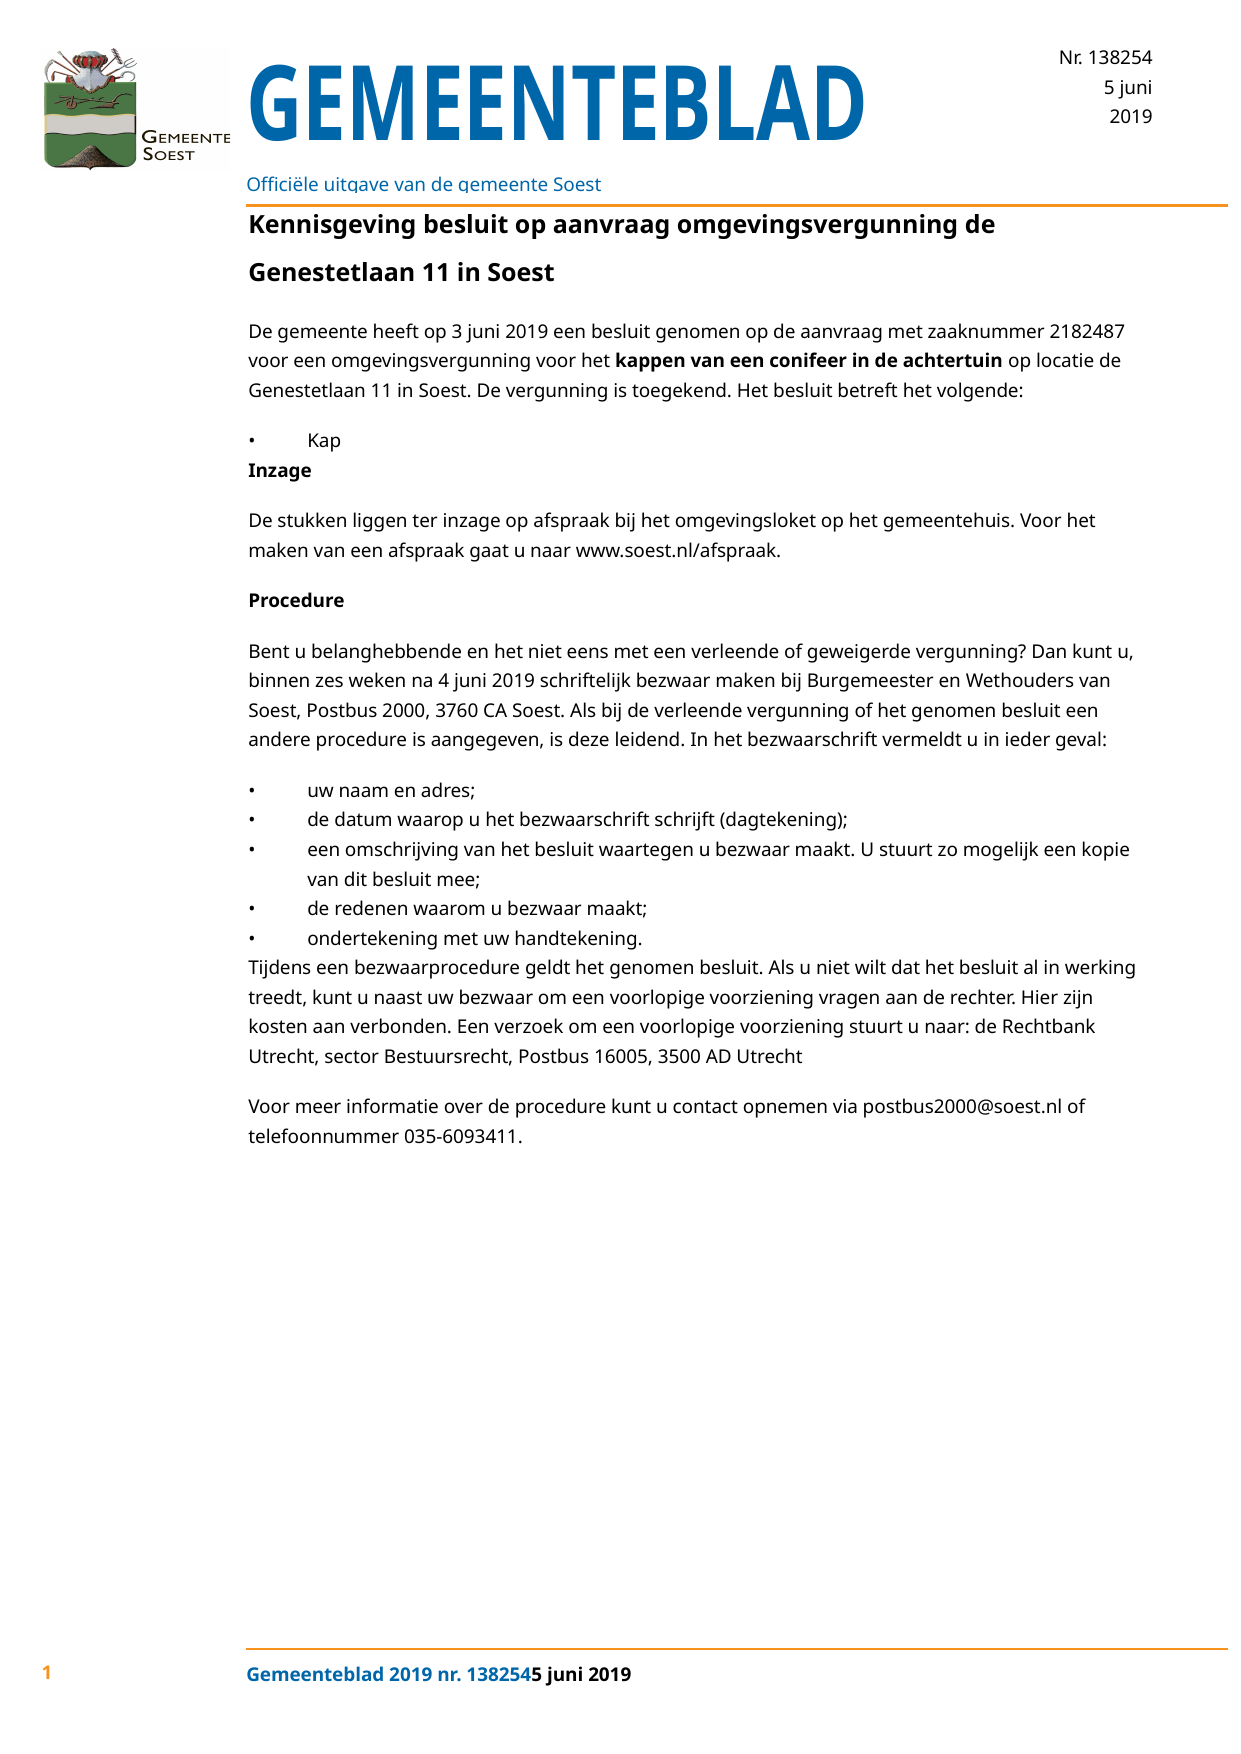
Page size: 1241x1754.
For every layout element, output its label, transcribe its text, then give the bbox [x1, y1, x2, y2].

text Kennisgeving besluit op aanvraag omgevingsvergunning de Genestetlaan 11 in Soest [248, 207, 1152, 288]
picture [41, 47, 231, 172]
list Kap [248, 427, 1152, 453]
text De stukken liggen ter inzage op afspraak bij het omgevingsloket op het gemeentehuis. Voor het maken van een afspraak gaat u naar www.soest.nl/afspraak. [248, 507, 1152, 563]
text Inzage [248, 457, 1152, 483]
list een omschrijving van het besluit waartegen u bezwaar maakt. U stuurt zo mogelijk een kopie van dit besluit mee; [248, 836, 1152, 892]
list de redenen waarom u bezwaar maakt; [248, 895, 1152, 921]
list ondertekening met uw handtekening. [248, 925, 1152, 951]
text Tijdens een bezwaarprocedure geldt het genomen besluit. Als u niet wilt dat het besluit al in werking treedt, kunt u naast uw bezwaar om een voorlopige voorziening vragen aan de rechter. Hier zijn kosten aan verbonden. Een verzoek om een voorlopige voorziening stuurt u naar: de Rechtbank Utrecht, sector Bestuursrecht, Postbus 16005, 3500 AD Utrecht [248, 954, 1152, 1069]
text De gemeente heeft op 3 juni 2019 een besluit genomen op de aanvraag met zaaknummer 2182487 voor een omgevingsvergunning voor het kappen van een conifeer in de achtertuin op locatie de Genestetlaan 11 in Soest. De vergunning is toegekend. Het besluit betreft het volgende: [248, 318, 1152, 403]
text Bent u belanghebbende en het niet eens met een verleende of geweigerde vergunning? Dan kunt u, binnen zes weken na 4 juni 2019 schriftelijk bezwaar maken bij Burgemeester en Wethouders van Soest, Postbus 2000, 3760 CA Soest. Als bij de verleende vergunning of het genomen besluit een andere procedure is aangegeven, is deze leidend. In het bezwaarschrift vermeldt u in ieder geval: [248, 638, 1152, 752]
text Procedure [248, 587, 1152, 613]
list de datum waarop u het bezwaarschrift schrijft (dagtekening); [248, 807, 1152, 832]
list uw naam en adres; [248, 777, 1152, 803]
text Voor meer informatie over de procedure kunt u contact opnemen via postbus2000@soest.nl of telefoonnummer 035-6093411. [248, 1094, 1152, 1149]
